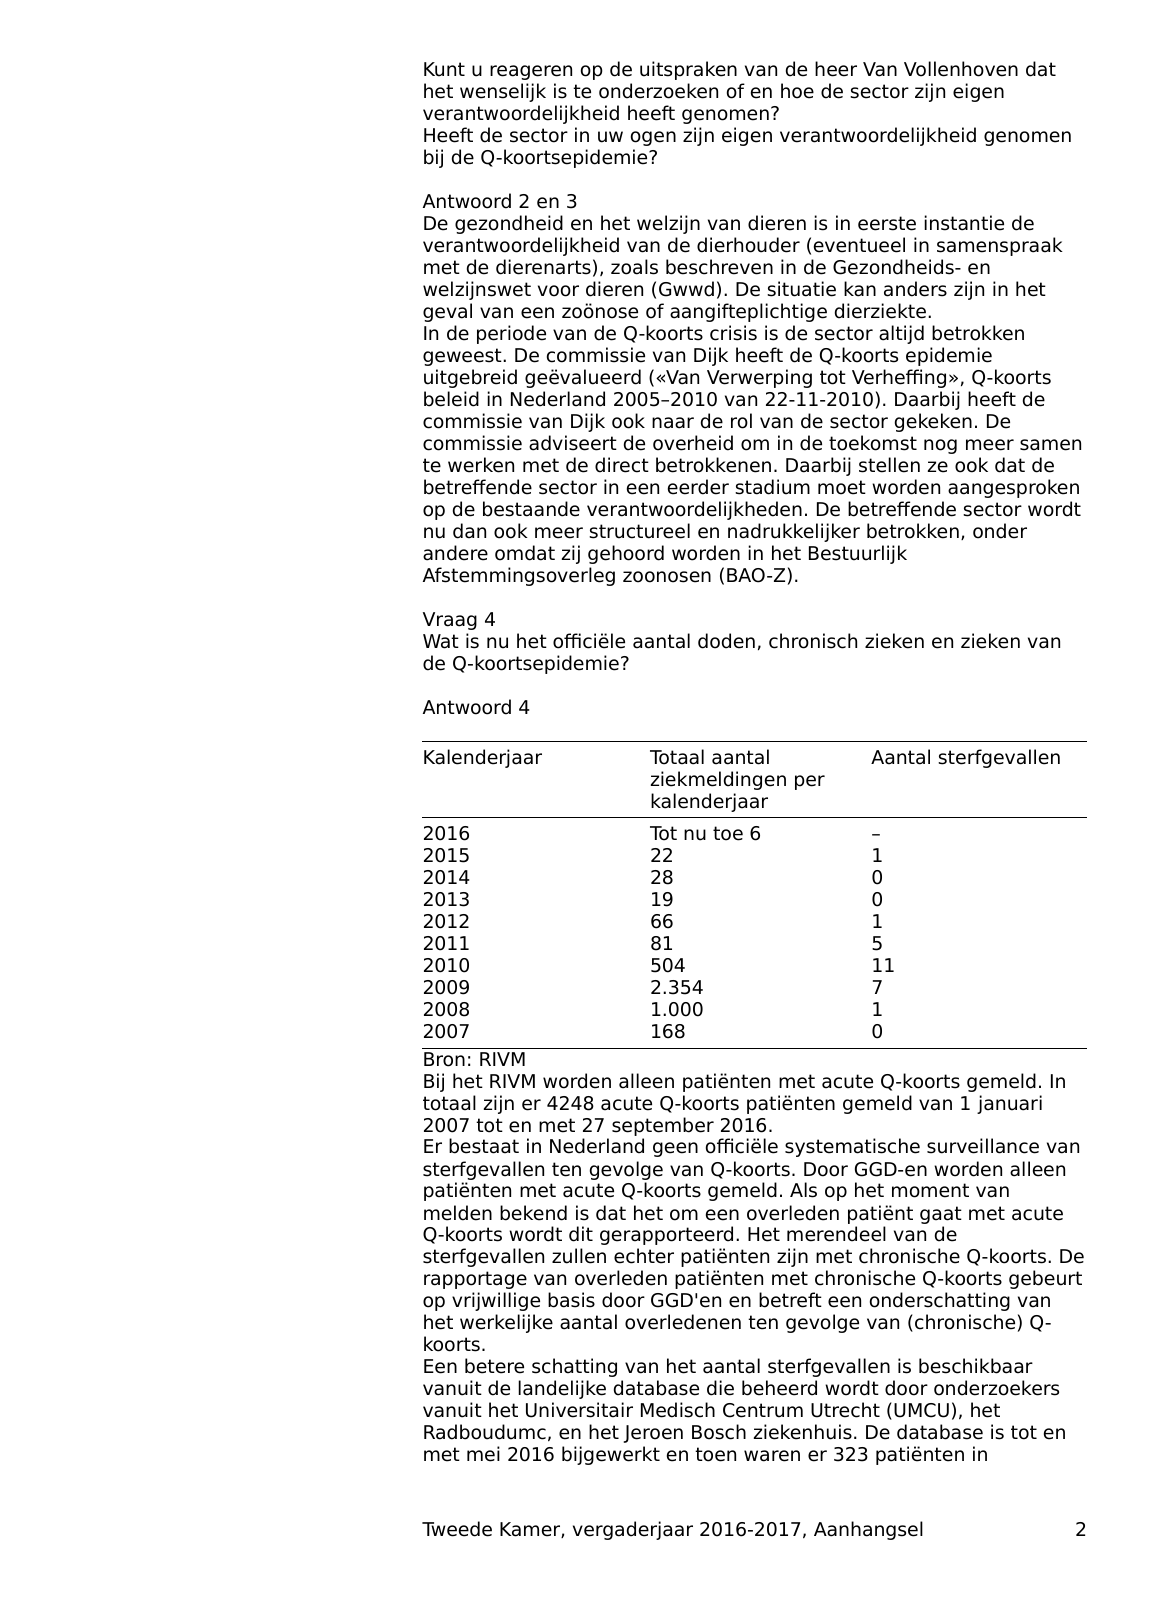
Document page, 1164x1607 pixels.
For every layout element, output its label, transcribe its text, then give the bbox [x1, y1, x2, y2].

table_cell 81 [644, 933, 865, 955]
text Kunt u reageren op de uitspraken van de heer Van Vollenhoven dat het wenselijk is te onderzoeken of en hoe de sector zijn eigen verantwoordelijkheid heeft genomen? [422, 59, 1087, 125]
table_cell 19 [644, 889, 865, 911]
text Een betere schatting van het aantal sterfgevallen is beschikbaar vanuit de landelijke database die beheerd wordt door onderzoekers vanuit het Universitair Medisch Centrum Utrecht (UMCU), het Radboudumc, en het Jeroen Bosch ziekenhuis. De database is tot en met mei 2016 bijgewerkt en toen waren er 323 patiënten in [422, 1356, 1087, 1466]
table_cell 2007 [422, 1021, 644, 1047]
table_cell 2.354 [644, 977, 865, 999]
table_cell 2015 [422, 845, 644, 867]
table_cell 1.000 [644, 999, 865, 1021]
table_cell 2010 [422, 955, 644, 977]
table_cell 504 [644, 955, 865, 977]
text Antwoord 2 en 3 [422, 191, 1087, 213]
table_cell 1 [865, 999, 1087, 1021]
table_cell 2013 [422, 889, 644, 911]
table_cell 2011 [422, 933, 644, 955]
text De gezondheid en het welzijn van dieren is in eerste instantie de verantwoordelijkheid van de dierhouder (eventueel in samenspraak met de dierenarts), zoals beschreven in de Gezondheids- en welzijnswet voor dieren (Gwwd). De situatie kan anders zijn in het geval van een zoönose of aangifteplichtige dierziekte. [422, 213, 1087, 323]
table_cell 11 [865, 955, 1087, 977]
table_header Totaal aantal ziekmeldingen per kalenderjaar [644, 742, 865, 817]
table_cell 0 [865, 867, 1087, 889]
text Vraag 4 [422, 609, 1087, 631]
table_cell 2009 [422, 977, 644, 999]
table_cell 5 [865, 933, 1087, 955]
table_cell 28 [644, 867, 865, 889]
table_cell 22 [644, 845, 865, 867]
table_cell – [865, 818, 1087, 845]
text Heeft de sector in uw ogen zijn eigen verantwoordelijkheid genomen bij de Q-koortsepidemie? [422, 125, 1087, 169]
text Wat is nu het officiële aantal doden, chronisch zieken en zieken van de Q-koortsepidemie? [422, 631, 1087, 675]
text Er bestaat in Nederland geen officiële systematische surveillance van sterfgevallen ten gevolge van Q-koorts. Door GGD-en worden alleen patiënten met acute Q-koorts gemeld. Als op het moment van melden bekend is dat het om een overleden patiënt gaat met acute Q-koorts wordt dit gerapporteerd. Het merendeel van de sterfgevallen zullen echter patiënten zijn met chronische Q-koorts. De rapportage van overleden patiënten met chronische Q-koorts gebeurt op vrijwillige basis door GGD'en en betreft een onderschatting van het werkelijke aantal overledenen ten gevolge van (chronische) Q-koorts. [422, 1136, 1087, 1356]
table_cell 0 [865, 1021, 1087, 1047]
table_header Kalenderjaar [422, 742, 644, 817]
table_cell 168 [644, 1021, 865, 1047]
table_cell 1 [865, 845, 1087, 867]
table_cell 2008 [422, 999, 644, 1021]
table_header Aantal sterfgevallen [865, 742, 1087, 817]
text In de periode van de Q-koorts crisis is de sector altijd betrokken geweest. De commissie van Dijk heeft de Q-koorts epidemie uitgebreid geëvalueerd («Van Verwerping tot Verheffing», Q-koorts beleid in Nederland 2005–2010 van 22-11-2010). Daarbij heeft de commissie van Dijk ook naar de rol van de sector gekeken. De commissie adviseert de overheid om in de toekomst nog meer samen te werken met de direct betrokkenen. Daarbij stellen ze ook dat de betreffende sector in een eerder stadium moet worden aangesproken op de bestaande verantwoordelijkheden. De betreffende sector wordt nu dan ook meer structureel en nadrukkelijker betrokken, onder andere omdat zij gehoord worden in het Bestuurlijk Afstemmingsoverleg zoonosen (BAO-Z). [422, 323, 1087, 587]
table_cell 66 [644, 911, 865, 933]
table_cell 2012 [422, 911, 644, 933]
table_cell Tot nu toe 6 [644, 818, 865, 845]
table_cell 2016 [422, 818, 644, 845]
text Antwoord 4 [422, 697, 1087, 719]
text Bij het RIVM worden alleen patiënten met acute Q-koorts gemeld. In totaal zijn er 4248 acute Q-koorts patiënten gemeld van 1 januari 2007 tot en met 27 september 2016. [422, 1071, 1087, 1136]
table_cell 2014 [422, 867, 644, 889]
table_cell 7 [865, 977, 1087, 999]
table_cell 0 [865, 889, 1087, 911]
table_cell 1 [865, 911, 1087, 933]
table_cell Bron: RIVM [422, 1049, 1087, 1071]
